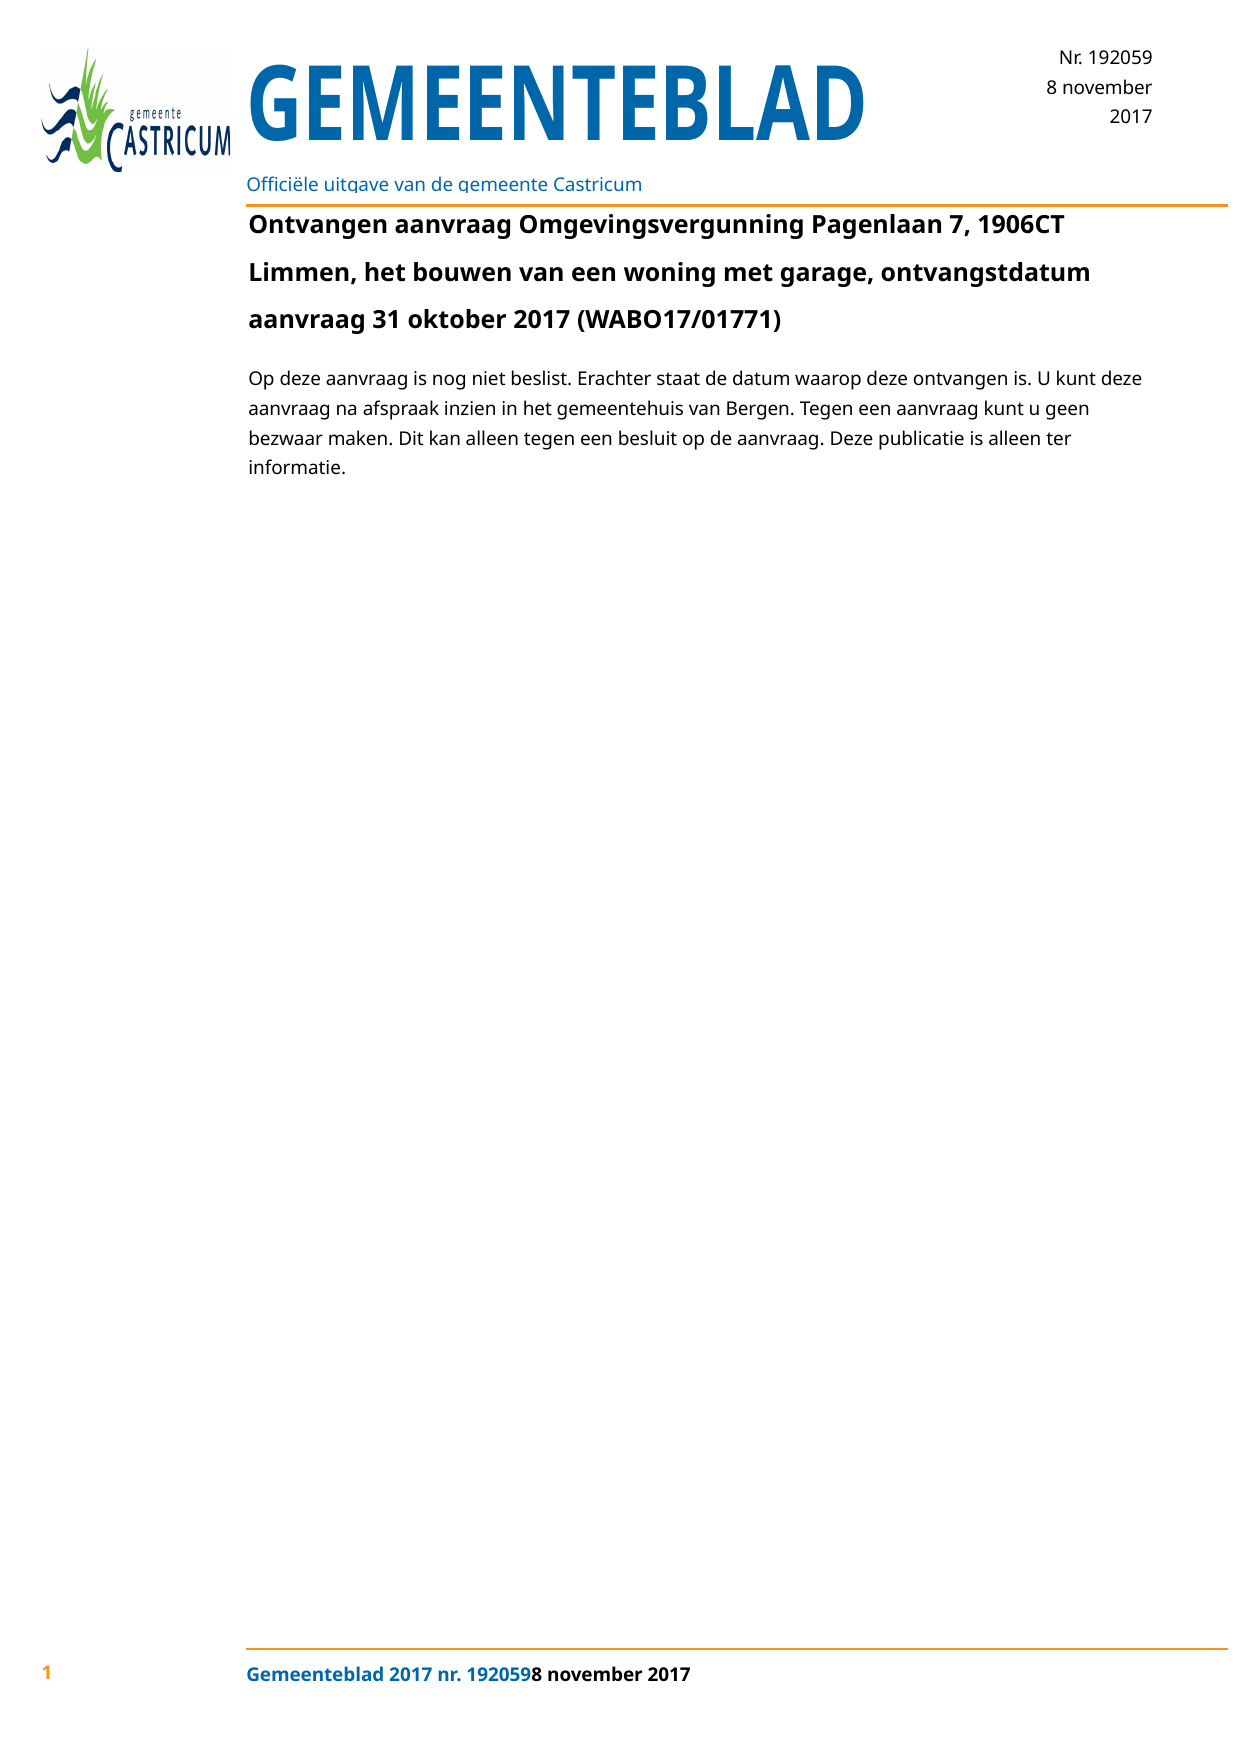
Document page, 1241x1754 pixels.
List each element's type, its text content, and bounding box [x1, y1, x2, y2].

text Ontvangen aanvraag Omgevingsvergunning Pagenlaan 7, 1906CT Limmen, het bouwen van een woning met garage, ontvangstdatum aanvraag 31 oktober 2017 (WABO17/01771) [248, 207, 1152, 336]
text Op deze aanvraag is nog niet beslist. Erachter staat de datum waarop deze ontvangen is. U kunt deze aanvraag na afspraak inzien in het gemeentehuis van Bergen. Tegen een aanvraag kunt u geen bezwaar maken. Dit kan alleen tegen een besluit op de aanvraag. Deze publicatie is alleen ter informatie. [248, 366, 1152, 480]
picture [41, 47, 231, 172]
